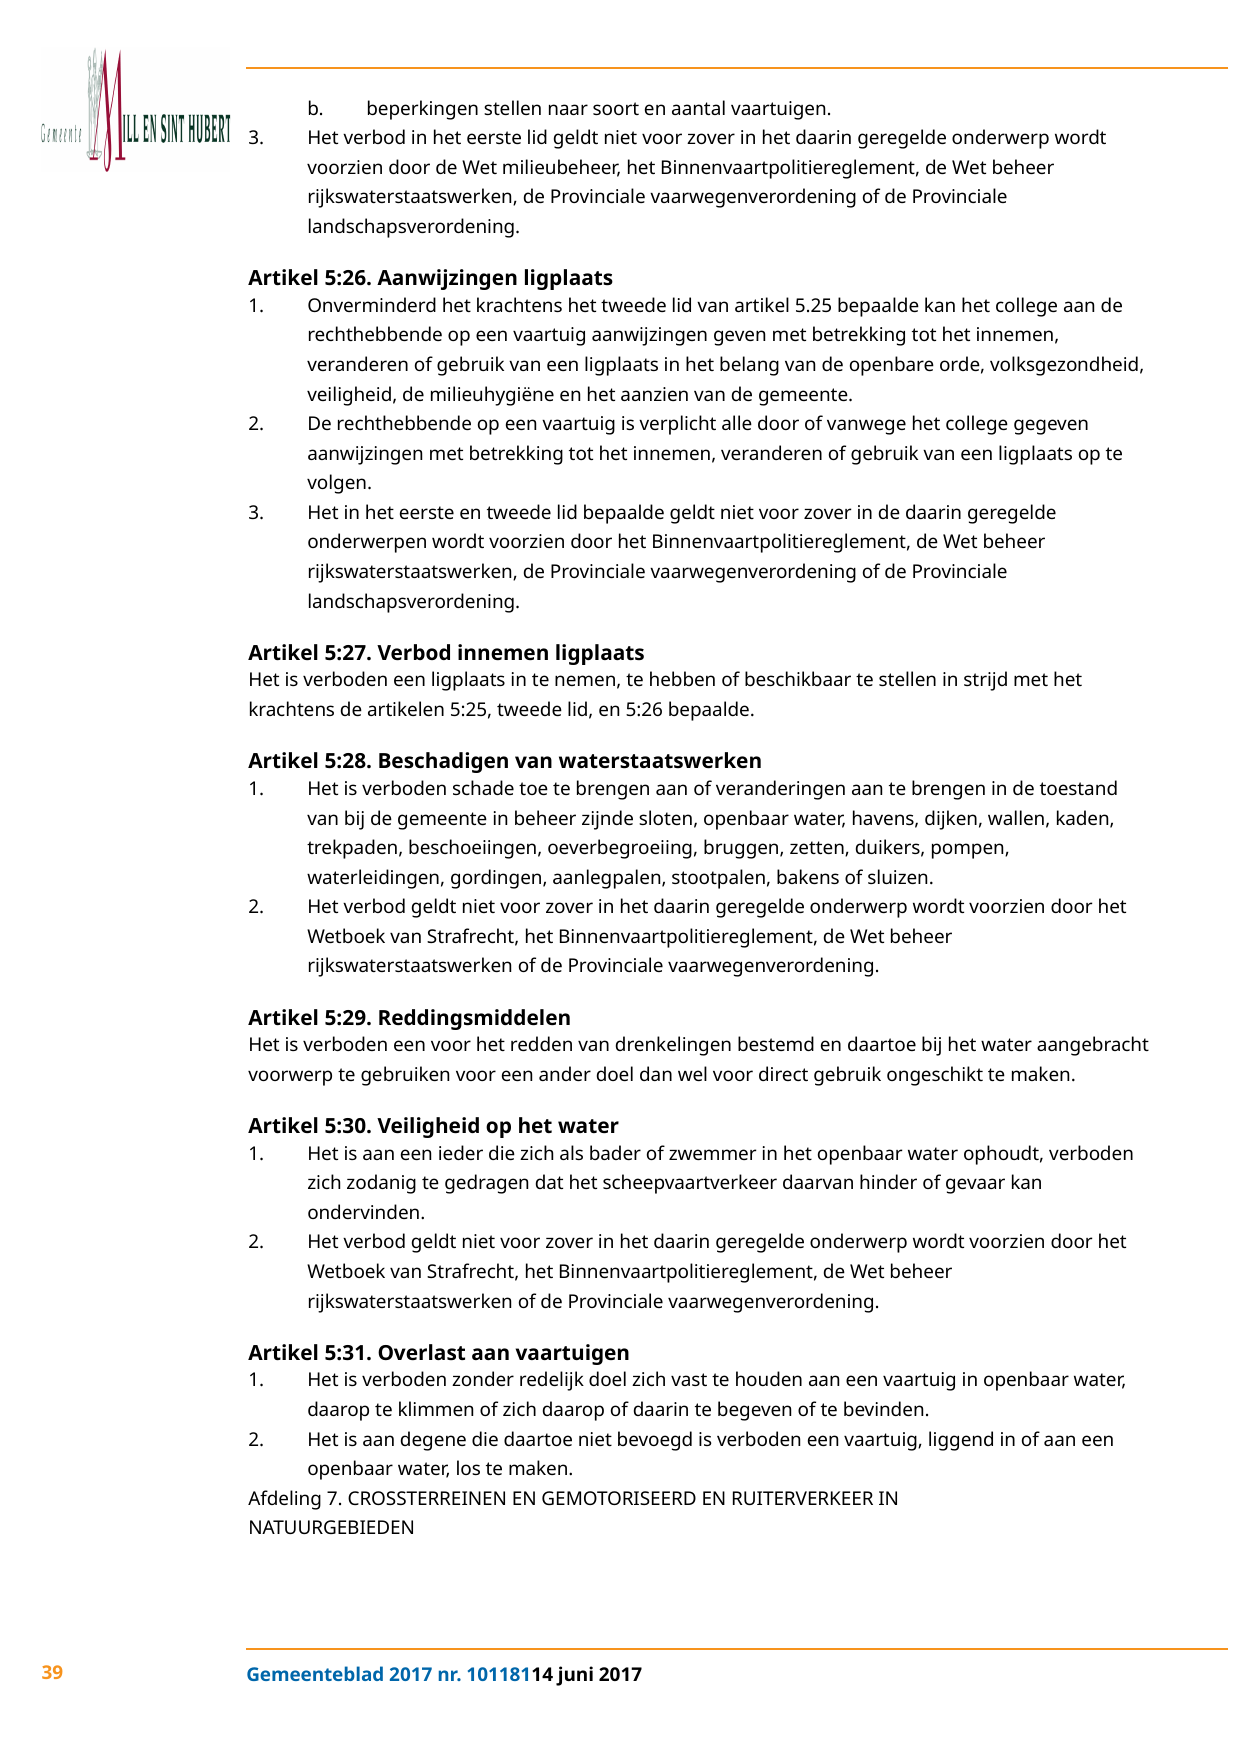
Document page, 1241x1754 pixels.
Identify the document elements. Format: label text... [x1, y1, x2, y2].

text NATUURGEBIEDEN [248, 1514, 1152, 1540]
list Het is verboden zonder redelijk doel zich vast te houden aan een vaartuig in openbaar water, daarop te klimmen of zich daarop of daarin te begeven of te bevinden. [248, 1367, 1152, 1422]
list Het in het eerste en tweede lid bepaalde geldt niet voor zover in de daarin geregelde onderwerpen wordt voorzien door het Binnenvaartpolitiereglement, de Wet beheer rijkswaterstaatswerken, de Provinciale vaarwegenverordening of de Provinciale landschapsverordening. [248, 499, 1152, 613]
list Het is aan degene die daartoe niet bevoegd is verboden een vaartuig, liggend in of aan een openbaar water, los te maken. [248, 1426, 1152, 1481]
text Afdeling 7. CROSSTERREINEN EN GEMOTORISEERD EN RUITERVERKEER IN [248, 1485, 1152, 1511]
list Onverminderd het krachtens het tweede lid van artikel 5.25 bepaalde kan het college aan de rechthebbende op een vaartuig aanwijzingen geven met betrekking tot het innemen, veranderen of gebruik van een ligplaats in het belang van de openbare orde, volksgezondheid, veiligheid, de milieuhygiëne en het aanzien van de gemeente. [248, 292, 1152, 406]
picture [41, 47, 231, 172]
text Artikel 5:27. Verbod innemen ligplaats [248, 638, 1152, 667]
list Het verbod geldt niet voor zover in het daarin geregelde onderwerp wordt voorzien door het Wetboek van Strafrecht, het Binnenvaartpolitiereglement, de Wet beheer rijkswaterstaatswerken of de Provinciale vaarwegenverordening. [248, 893, 1152, 978]
list Het is verboden schade toe te brengen aan of veranderingen aan te brengen in de toestand van bij de gemeente in beheer zijnde sloten, openbaar water, havens, dijken, wallen, kaden, trekpaden, beschoeiingen, oeverbegroeiing, bruggen, zetten, duikers, pompen, waterleidingen, gordingen, aanlegpalen, stootpalen, bakens of sluizen. [248, 775, 1152, 889]
list Het verbod geldt niet voor zover in het daarin geregelde onderwerp wordt voorzien door het Wetboek van Strafrecht, het Binnenvaartpolitiereglement, de Wet beheer rijkswaterstaatswerken of de Provinciale vaarwegenverordening. [248, 1229, 1152, 1313]
text Artikel 5:26. Aanwijzingen ligplaats [248, 263, 1152, 292]
list De rechthebbende op een vaartuig is verplicht alle door of vanwege het college gegeven aanwijzingen met betrekking tot het innemen, veranderen of gebruik van een ligplaats op te volgen. [248, 410, 1152, 495]
text Artikel 5:31. Overlast aan vaartuigen [248, 1338, 1152, 1367]
list Het is aan een ieder die zich als bader of zwemmer in het openbaar water ophoudt, verboden zich zodanig te gedragen dat het scheepvaartverkeer daarvan hinder of gevaar kan ondervinden. [248, 1140, 1152, 1225]
text Artikel 5:29. Reddingsmiddelen [248, 1003, 1152, 1031]
list Het verbod in het eerste lid geldt niet voor zover in het daarin geregelde onderwerp wordt voorzien door de Wet milieubeheer, het Binnenvaartpolitiereglement, de Wet beheer rijkswaterstaatswerken, de Provinciale vaarwegenverordening of de Provinciale landschapsverordening. [248, 124, 1152, 239]
list beperkingen stellen naar soort en aantal vaartuigen. [307, 95, 1152, 121]
text Artikel 5:28. Beschadigen van waterstaatswerken [248, 747, 1152, 775]
text Het is verboden een voor het redden van drenkelingen bestemd en daartoe bij het water aangebracht voorwerp te gebruiken voor een ander doel dan wel voor direct gebruik ongeschikt te maken. [248, 1031, 1152, 1087]
text Het is verboden een ligplaats in te nemen, te hebben of beschikbaar te stellen in strijd met het krachtens de artikelen 5:25, tweede lid, en 5:26 bepaalde. [248, 667, 1152, 722]
text Artikel 5:30. Veiligheid op het water [248, 1111, 1152, 1140]
